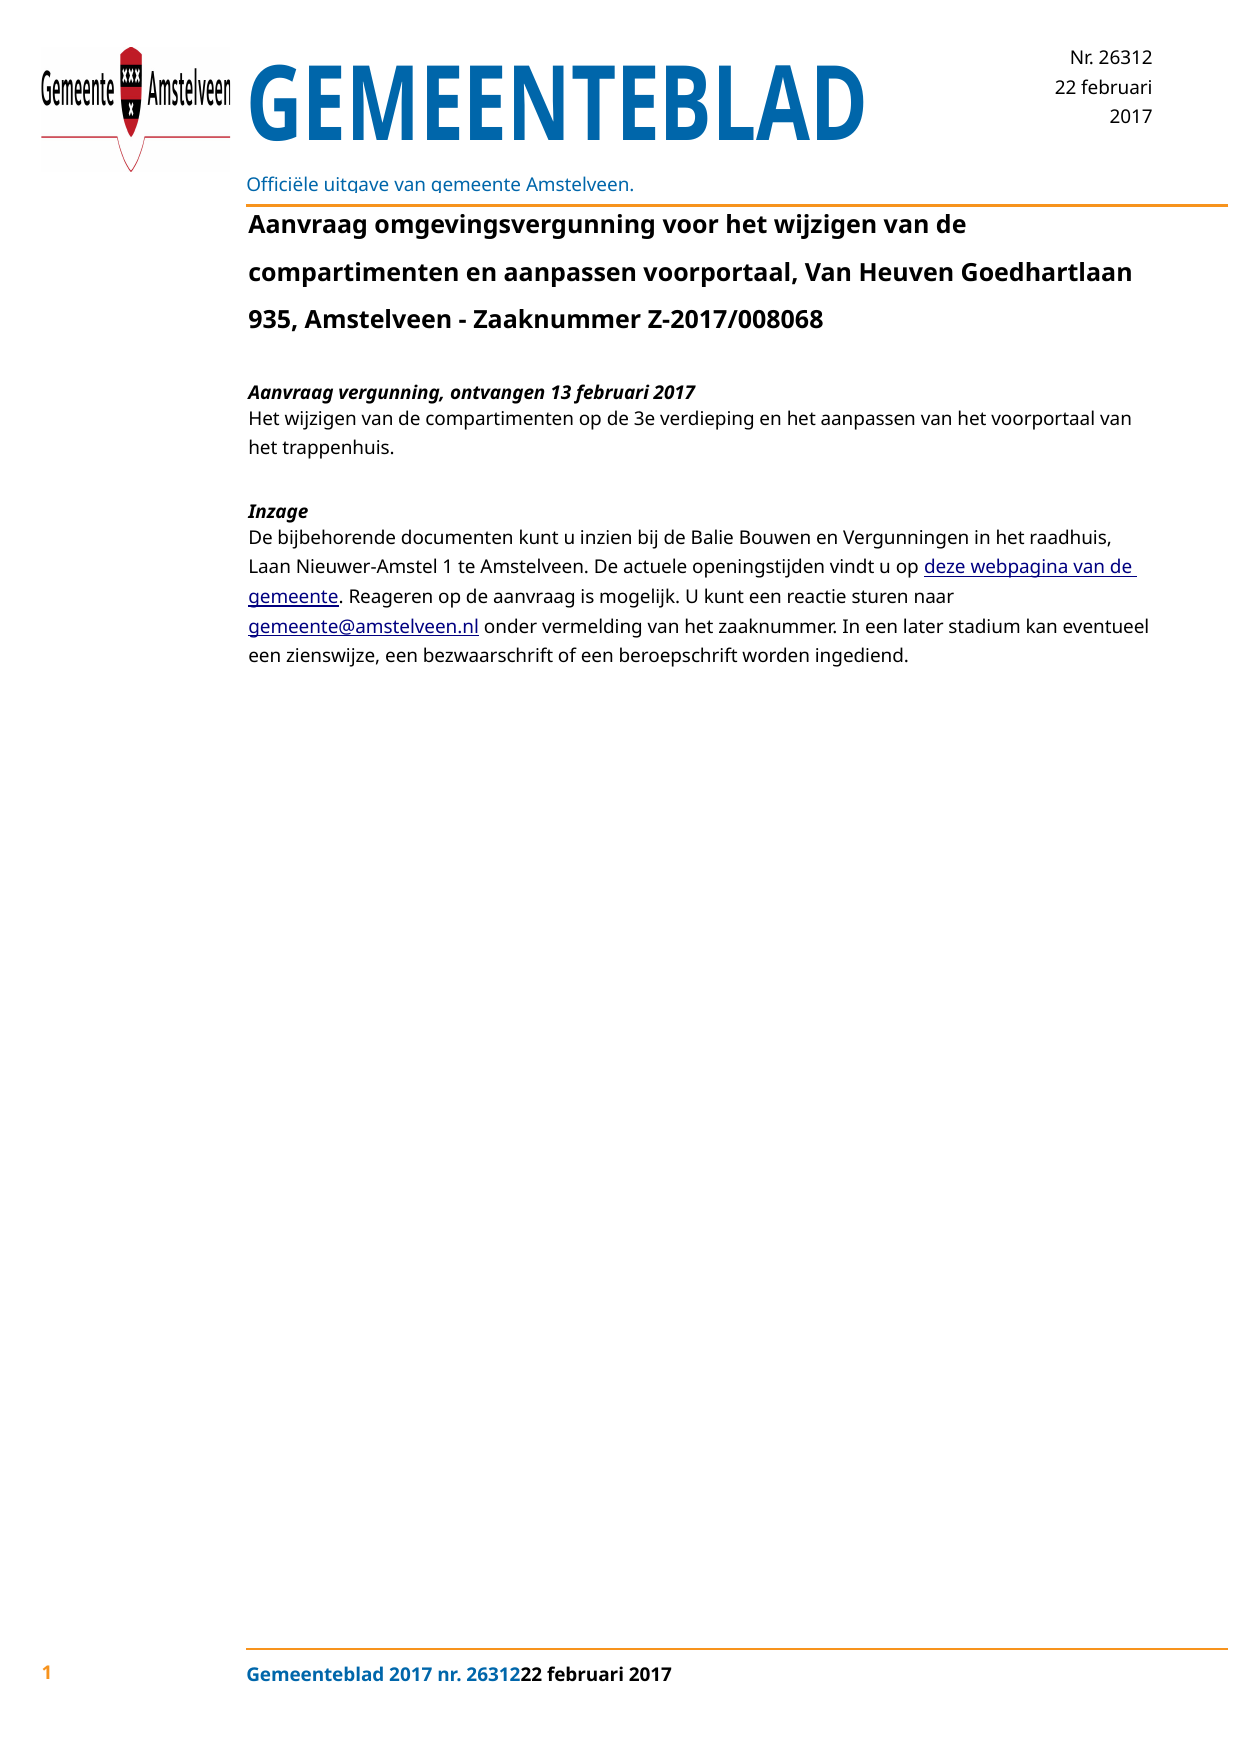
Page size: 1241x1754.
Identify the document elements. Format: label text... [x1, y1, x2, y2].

text Het wijzigen van de compartimenten op de 3e verdieping en het aanpassen van het voorportaal van het trappenhuis. [248, 405, 1152, 460]
text De bijbehorende documenten kunt u inzien bij de Balie Bouwen en Vergunningen in het raadhuis, Laan Nieuwer-Amstel 1 te Amstelveen. De actuele openingstijden vindt u op deze webpagina van de gemeente. Reageren op de aanvraag is mogelijk. U kunt een reactie sturen naar gemeente@amstelveen.nl onder vermelding van het zaaknummer. In een later stadium kan eventueel een zienswijze, een bezwaarschrift of een beroepschrift worden ingediend. [248, 524, 1152, 668]
text Aanvraag vergunning, ontvangen 13 februari 2017 [248, 379, 1152, 405]
text Inzage [248, 498, 1152, 524]
text Aanvraag omgevingsvergunning voor het wijzigen van de compartimenten en aanpassen voorportaal, Van Heuven Goedhartlaan 935, Amstelveen - Zaaknummer Z-2017/008068 [248, 207, 1152, 336]
picture [41, 47, 231, 172]
